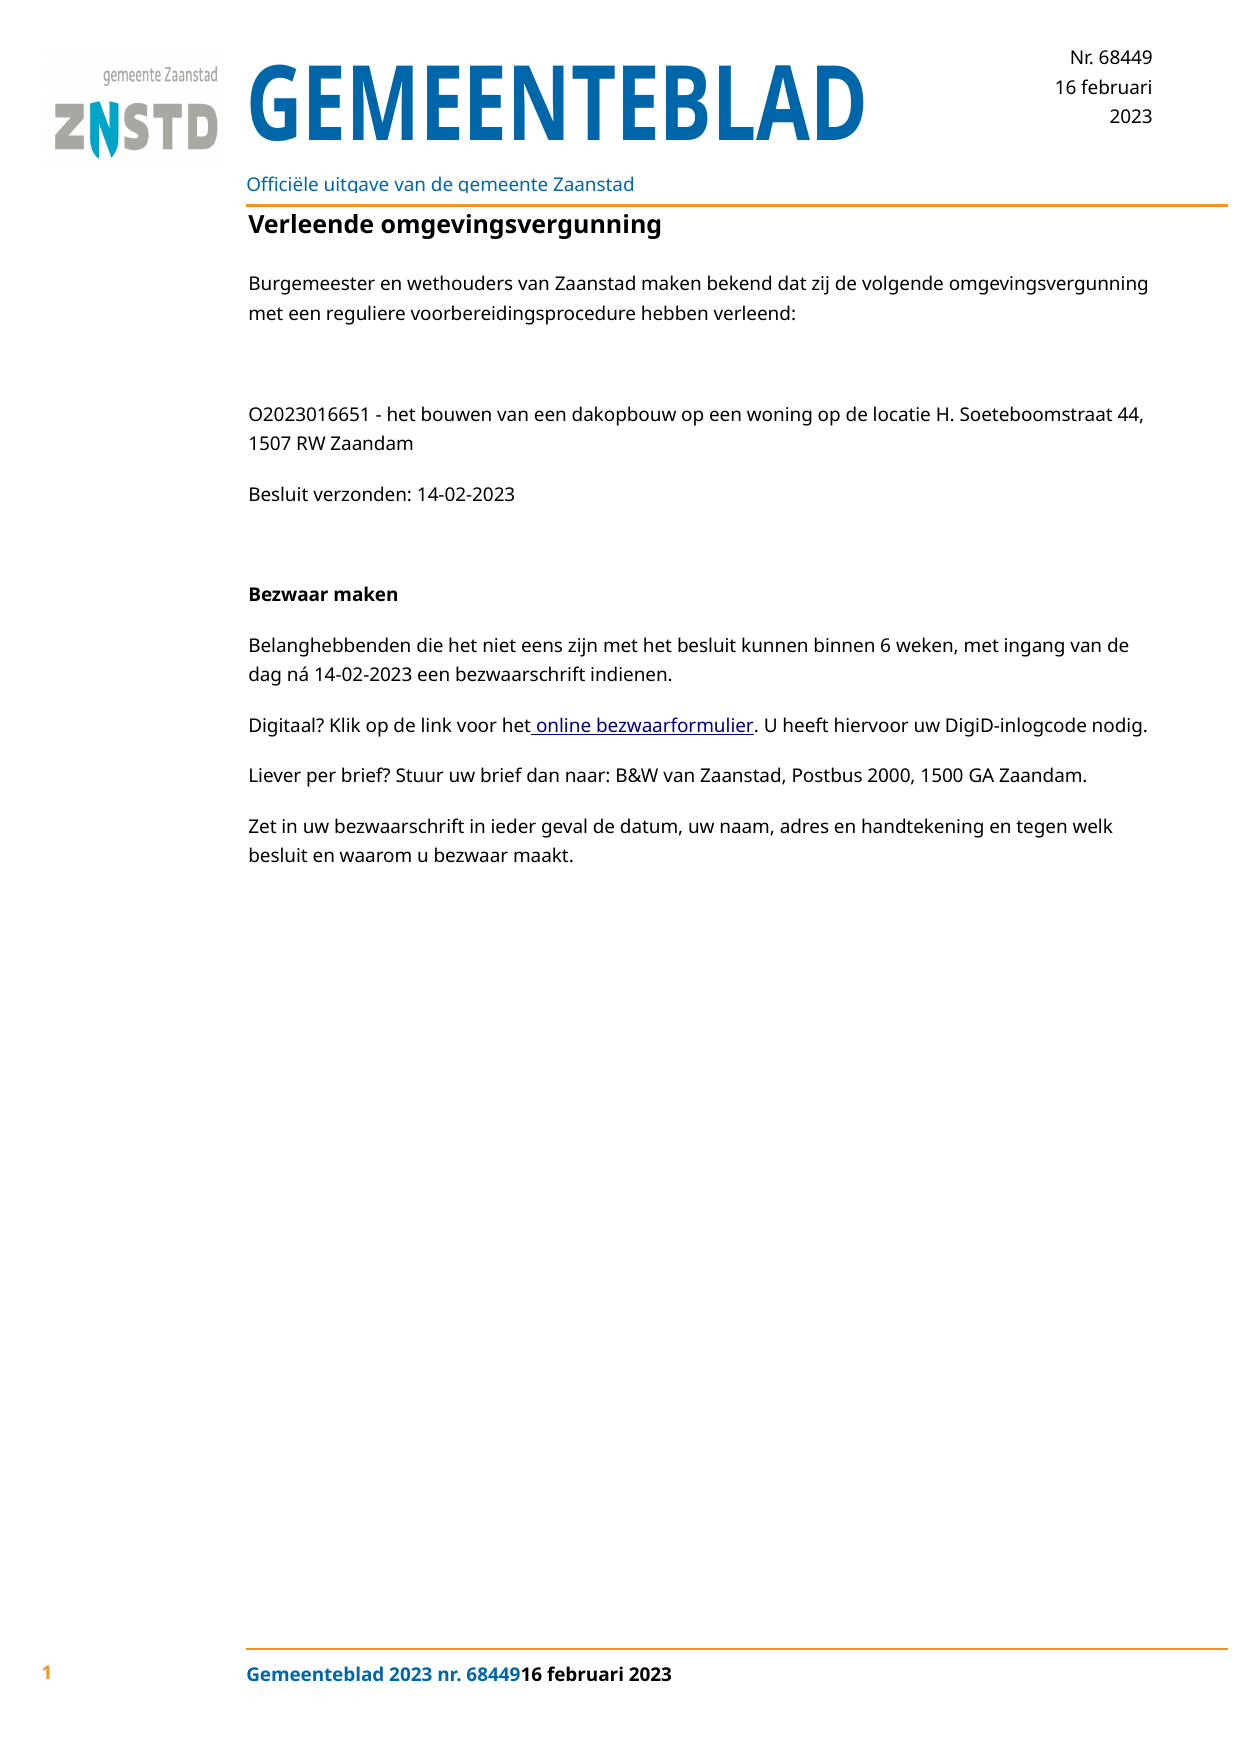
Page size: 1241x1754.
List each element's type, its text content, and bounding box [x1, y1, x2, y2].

text Bezwaar maken [248, 582, 1152, 607]
text Digitaal? Klik op de link voor het online bezwaarformulier. U heeft hiervoor uw DigiD-inlogcode nodig. [248, 712, 1152, 738]
text Zet in uw bezwaarschrift in ieder geval de datum, uw naam, adres en handtekening en tegen welk besluit en waarom u bezwaar maakt. [248, 813, 1152, 868]
text O2023016651 - het bouwen van een dakopbouw op een woning op de locatie H. Soeteboomstraat 44, 1507 RW Zaandam [248, 401, 1152, 456]
text Besluit verzonden: 14-02-2023 [248, 481, 1152, 506]
text Liever per brief? Stuur uw brief dan naar: B&W van Zaanstad, Postbus 2000, 1500 GA Zaandam. [248, 762, 1152, 788]
picture [41, 47, 231, 172]
text Verleende omgevingsvergunning [248, 207, 1152, 241]
text Burgemeester en wethouders van Zaanstad maken bekend dat zij de volgende omgevingsvergunning met een reguliere voorbereidingsprocedure hebben verleend: [248, 270, 1152, 326]
text Belanghebbenden die het niet eens zijn met het besluit kunnen binnen 6 weken, met ingang van de dag ná 14-02-2023 een bezwaarschrift indienen. [248, 632, 1152, 687]
